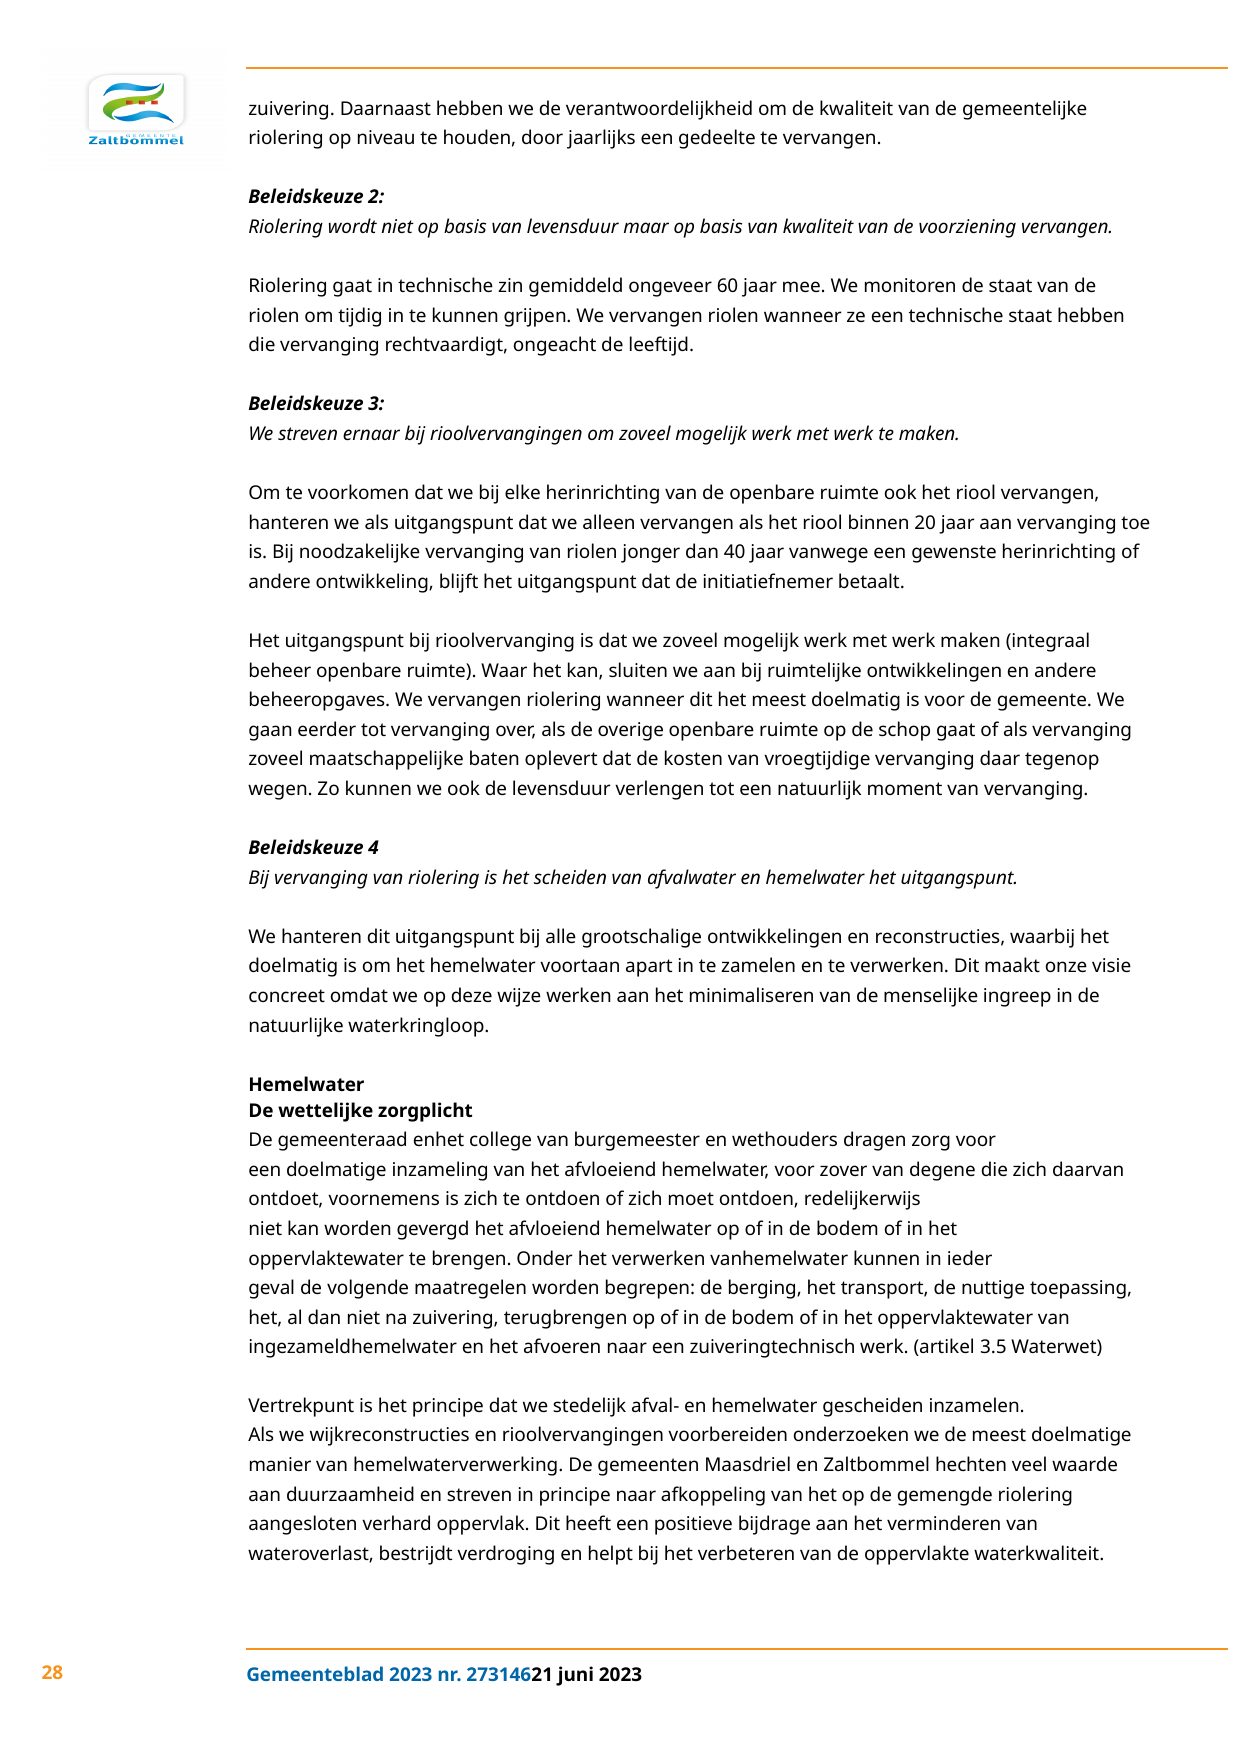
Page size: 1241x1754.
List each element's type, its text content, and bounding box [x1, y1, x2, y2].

text Riolering wordt niet op basis van levensduur maar op basis van kwaliteit van de voorziening vervangen. [248, 213, 1152, 239]
text Beleidskeuze 4 [248, 834, 1152, 860]
picture [41, 47, 231, 172]
text Beleidskeuze 2: [248, 183, 1152, 209]
table_header De wettelijke zorgplicht De gemeenteraad enhet college van burgemeester en wethouders dragen zorg voor een doelmatige inzameling van het afvloeiend hemelwater, voor zover van degene die zich daarvan ontdoet, voornemens is zich te ontdoen of zich moet ontdoen, redelijkerwijs niet kan worden gevergd het afvloeiend hemelwater op of in de bodem of in het oppervlaktewater te brengen. Onder het verwerken vanhemelwater kunnen in ieder geval de volgende maatregelen worden begrepen: de berging, het transport, de nuttige toepassing, het, al dan niet na zuivering, terugbrengen op of in de bodem of in het oppervlaktewater van ingezameldhemelwater en het afvoeren naar een zuiveringtechnisch werk. (artikel 3.5 Waterwet) [248, 1097, 1152, 1359]
text Beleidskeuze 3: [248, 391, 1152, 416]
text Om te voorkomen dat we bij elke herinrichting van de openbare ruimte ook het riool vervangen, hanteren we als uitgangspunt dat we alleen vervangen als het riool binnen 20 jaar aan vervanging toe is. Bij noodzakelijke vervanging van riolen jonger dan 40 jaar vanwege een gewenste herinrichting of andere ontwikkeling, blijft het uitgangspunt dat de initiatiefnemer betaalt. [248, 479, 1152, 594]
text Als we wijkreconstructies en rioolvervangingen voorbereiden onderzoeken we de meest doelmatige manier van hemelwaterverwerking. De gemeenten Maasdriel en Zaltbommel hechten veel waarde aan duurzaamheid en streven in principe naar afkoppeling van het op de gemengde riolering aangesloten verhard oppervlak. Dit heeft een positieve bijdrage aan het verminderen van wateroverlast, bestrijdt verdroging en helpt bij het verbeteren van de oppervlakte waterkwaliteit. [248, 1422, 1152, 1566]
text Hemelwater [248, 1071, 1152, 1097]
text We hanteren dit uitgangspunt bij alle grootschalige ontwikkelingen en reconstructies, waarbij het doelmatig is om het hemelwater voortaan apart in te zamelen en te verwerken. Dit maakt onze visie concreet omdat we op deze wijze werken aan het minimaliseren van de menselijke ingreep in de natuurlijke waterkringloop. [248, 923, 1152, 1038]
text zuivering. Daarnaast hebben we de verantwoordelijkheid om de kwaliteit van de gemeentelijke riolering op niveau te houden, door jaarlijks een gedeelte te vervangen. [248, 95, 1152, 150]
text Vertrekpunt is het principe dat we stedelijk afval- en hemelwater gescheiden inzamelen. [248, 1392, 1152, 1418]
text Riolering gaat in technische zin gemiddeld ongeveer 60 jaar mee. We monitoren de staat van de riolen om tijdig in te kunnen grijpen. We vervangen riolen wanneer ze een technische staat hebben die vervanging rechtvaardigt, ongeacht de leeftijd. [248, 272, 1152, 357]
text Het uitgangspunt bij rioolvervanging is dat we zoveel mogelijk werk met werk maken (integraal beheer openbare ruimte). Waar het kan, sluiten we aan bij ruimtelijke ontwikkelingen en andere beheeropgaves. We vervangen riolering wanneer dit het meest doelmatig is voor de gemeente. We gaan eerder tot vervanging over, als de overige openbare ruimte op de schop gaat of als vervanging zoveel maatschappelijke baten oplevert dat de kosten van vroegtijdige vervanging daar tegenop wegen. Zo kunnen we ook de levensduur verlengen tot een natuurlijk moment van vervanging. [248, 627, 1152, 801]
text Bij vervanging van riolering is het scheiden van afvalwater en hemelwater het uitgangspunt. [248, 864, 1152, 890]
text We streven ernaar bij rioolvervangingen om zoveel mogelijk werk met werk te maken. [248, 420, 1152, 446]
